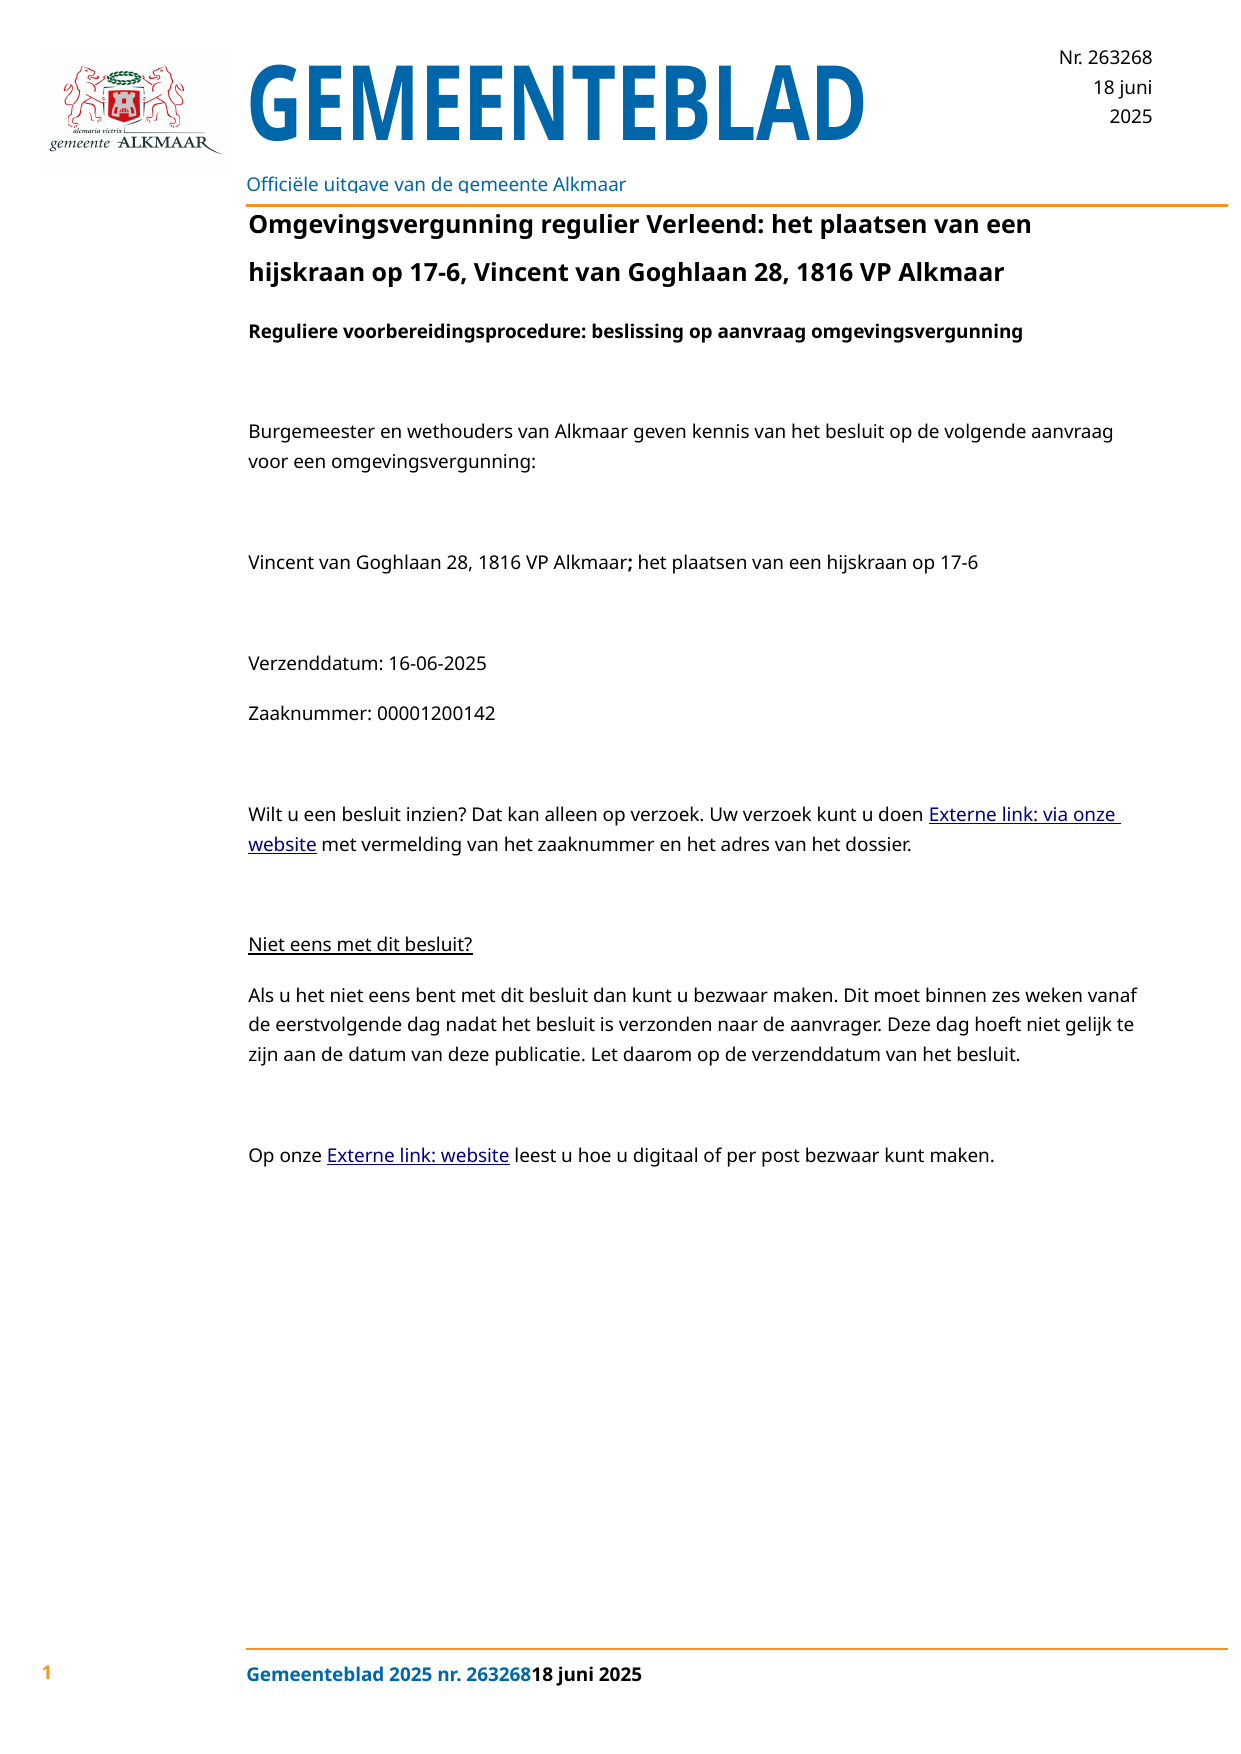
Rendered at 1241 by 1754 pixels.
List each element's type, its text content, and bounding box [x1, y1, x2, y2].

text Wilt u een besluit inzien? Dat kan alleen op verzoek. Uw verzoek kunt u doen Externe link: via onze website met vermelding van het zaaknummer en het adres van het dossier. [248, 801, 1152, 857]
text Niet eens met dit besluit? [248, 932, 1152, 957]
text Reguliere voorbereidingsprocedure: beslissing op aanvraag omgevingsvergunning [248, 318, 1152, 344]
text Op onze Externe link: website leest u hoe u digitaal of per post bezwaar kunt maken. [248, 1142, 1152, 1168]
text Burgemeester en wethouders van Alkmaar geven kennis van het besluit op de volgende aanvraag voor een omgevingsvergunning: [248, 419, 1152, 474]
text Vincent van Goghlaan 28, 1816 VP Alkmaar; het plaatsen van een hijskraan op 17-6 [248, 549, 1152, 575]
text Omgevingsvergunning regulier Verleend: het plaatsen van een hijskraan op 17-6, Vincent van Goghlaan 28, 1816 VP Alkmaar [248, 207, 1152, 288]
text Als u het niet eens bent met dit besluit dan kunt u bezwaar maken. Dit moet binnen zes weken vanaf de eerstvolgende dag nadat het besluit is verzonden naar de aanvrager. Deze dag hoeft niet gelijk te zijn aan de datum van deze publicatie. Let daarom op de verzenddatum van het besluit. [248, 982, 1152, 1067]
text Verzenddatum: 16-06-2025 [248, 650, 1152, 676]
picture [41, 47, 231, 172]
text Zaaknummer: 00001200142 [248, 700, 1152, 726]
